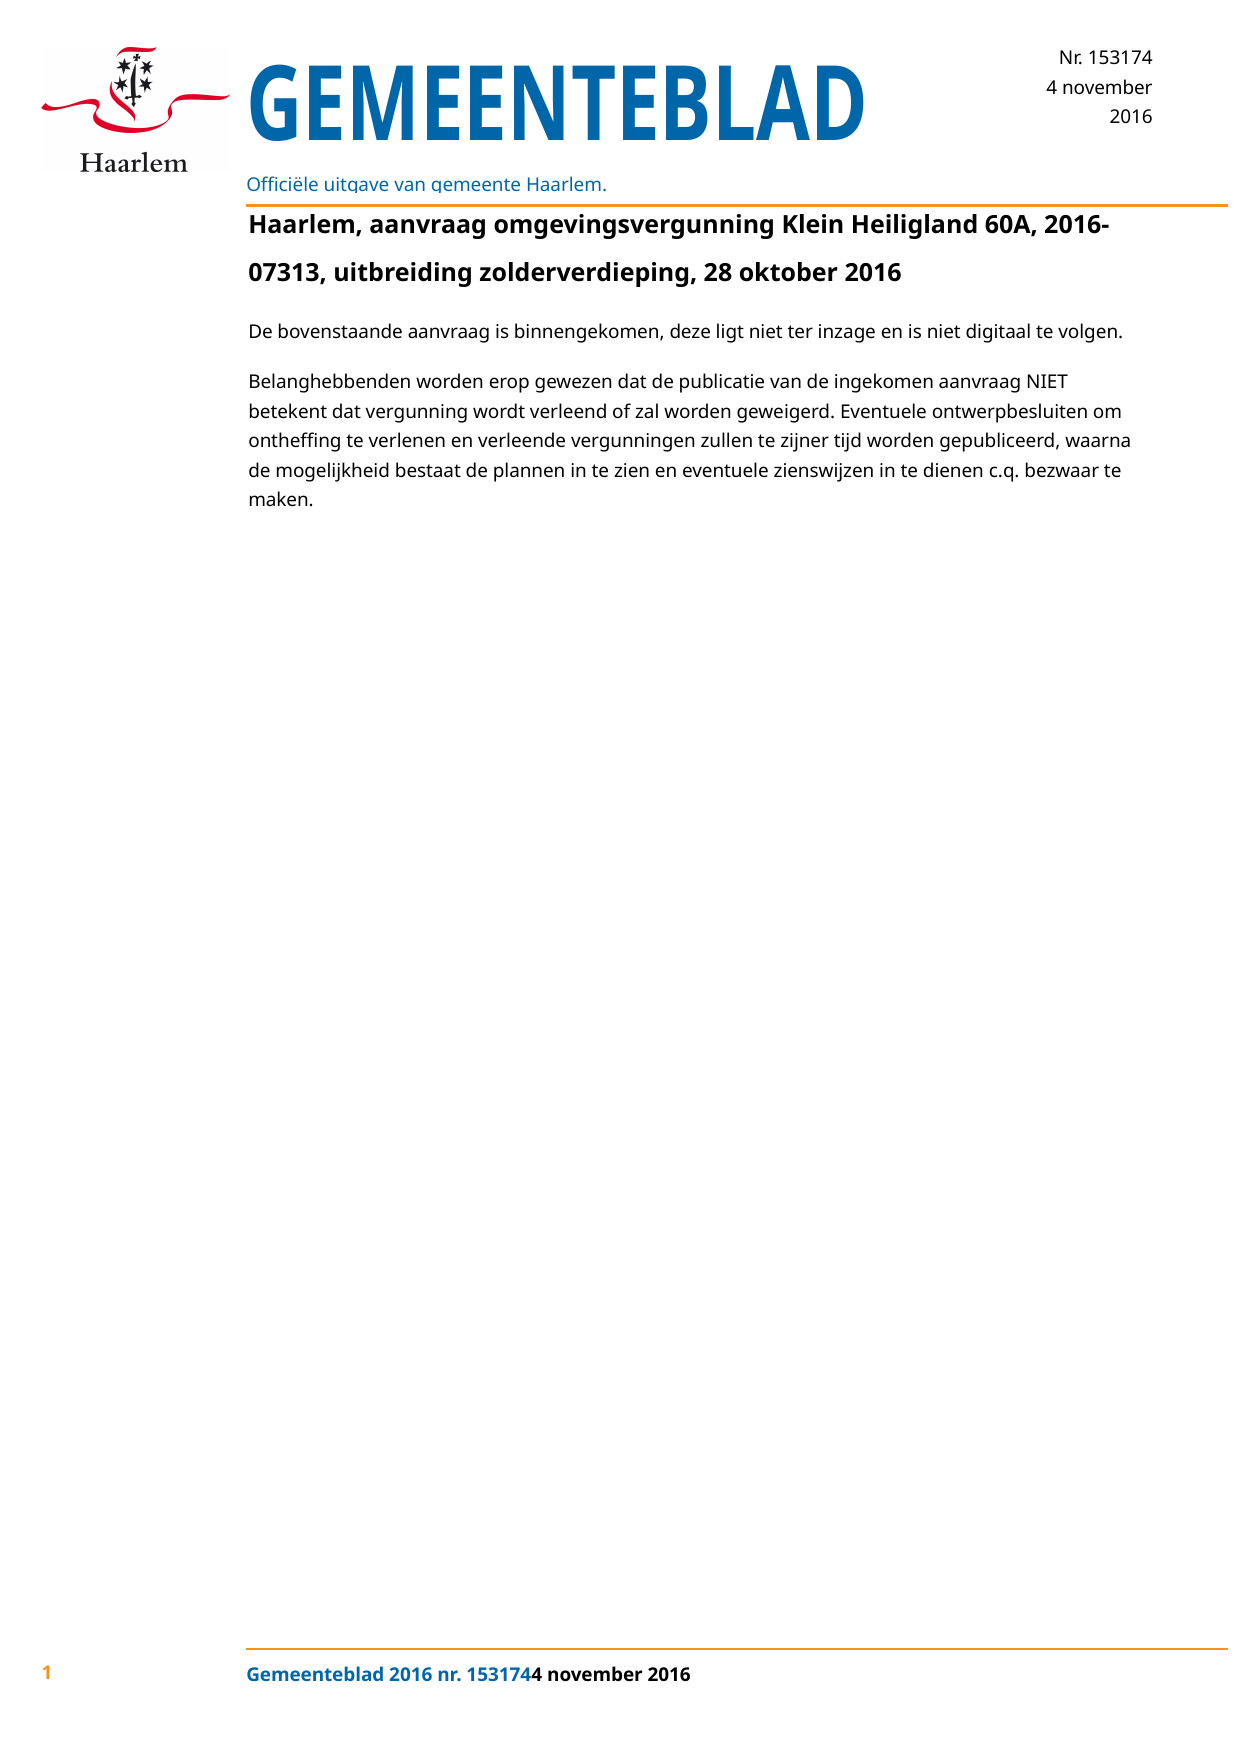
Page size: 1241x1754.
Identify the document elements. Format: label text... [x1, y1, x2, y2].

text Belanghebbenden worden erop gewezen dat de publicatie van de ingekomen aanvraag NIET betekent dat vergunning wordt verleend of zal worden geweigerd. Eventuele ontwerpbesluiten om ontheffing te verlenen en verleende vergunningen zullen te zijner tijd worden gepubliceerd, waarna de mogelijkheid bestaat de plannen in te zien en eventuele zienswijzen in te dienen c.q. bezwaar te maken. [248, 368, 1152, 512]
text Haarlem, aanvraag omgevingsvergunning Klein Heiligland 60A, 2016-07313, uitbreiding zolderverdieping, 28 oktober 2016 [248, 207, 1152, 288]
picture [41, 47, 231, 172]
text De bovenstaande aanvraag is binnengekomen, deze ligt niet ter inzage en is niet digitaal te volgen. [248, 318, 1152, 344]
